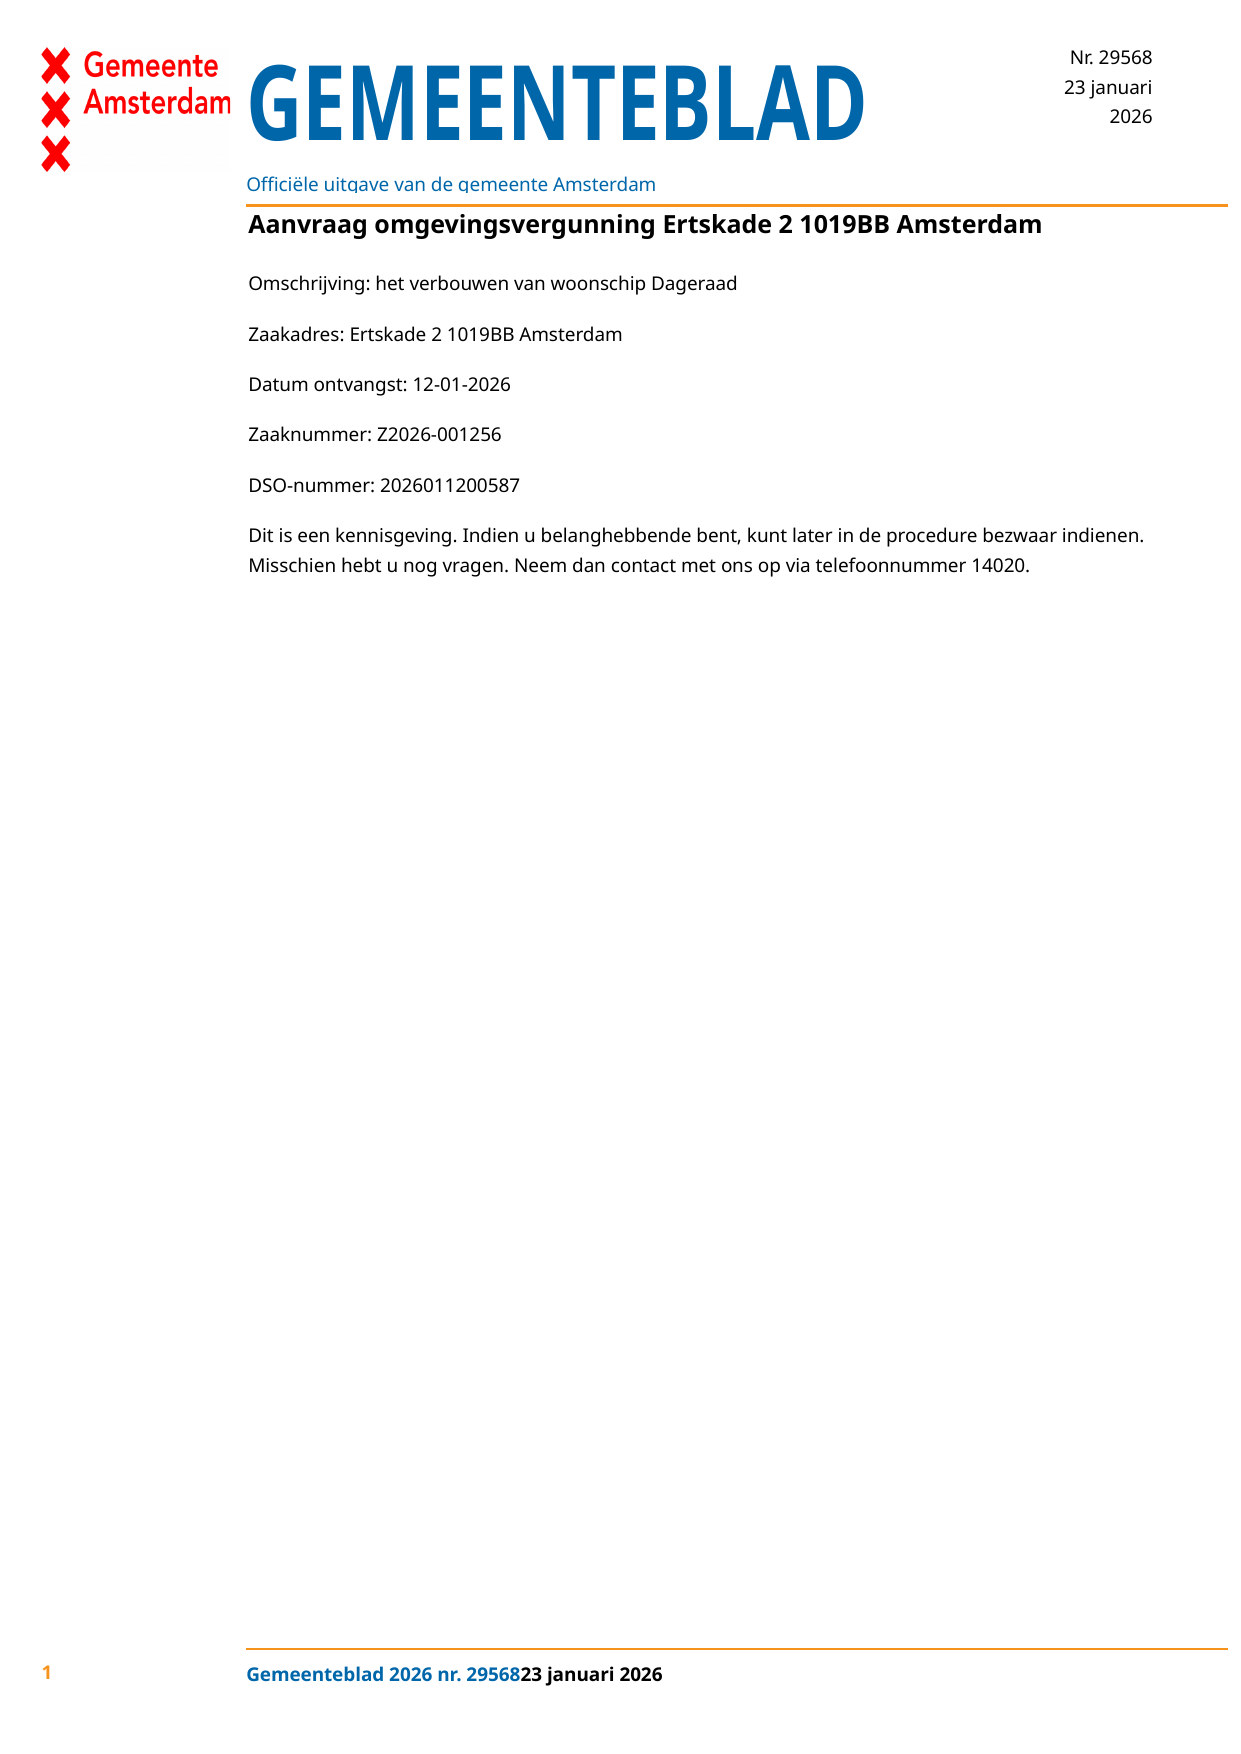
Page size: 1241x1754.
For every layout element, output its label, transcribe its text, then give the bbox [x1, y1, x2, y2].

text Dit is een kennisgeving. Indien u belanghebbende bent, kunt later in de procedure bezwaar indienen. Misschien hebt u nog vragen. Neem dan contact met ons op via telefoonnummer 14020. [248, 522, 1152, 578]
text Zaakadres: Ertskade 2 1019BB Amsterdam [248, 321, 1152, 346]
text Omschrijving: het verbouwen van woonschip Dageraad [248, 270, 1152, 296]
text Zaaknummer: Z2026-001256 [248, 422, 1152, 447]
text Aanvraag omgevingsvergunning Ertskade 2 1019BB Amsterdam [248, 207, 1152, 241]
text DSO-nummer: 2026011200587 [248, 472, 1152, 498]
picture [41, 47, 231, 172]
text Datum ontvangst: 12-01-2026 [248, 371, 1152, 397]
